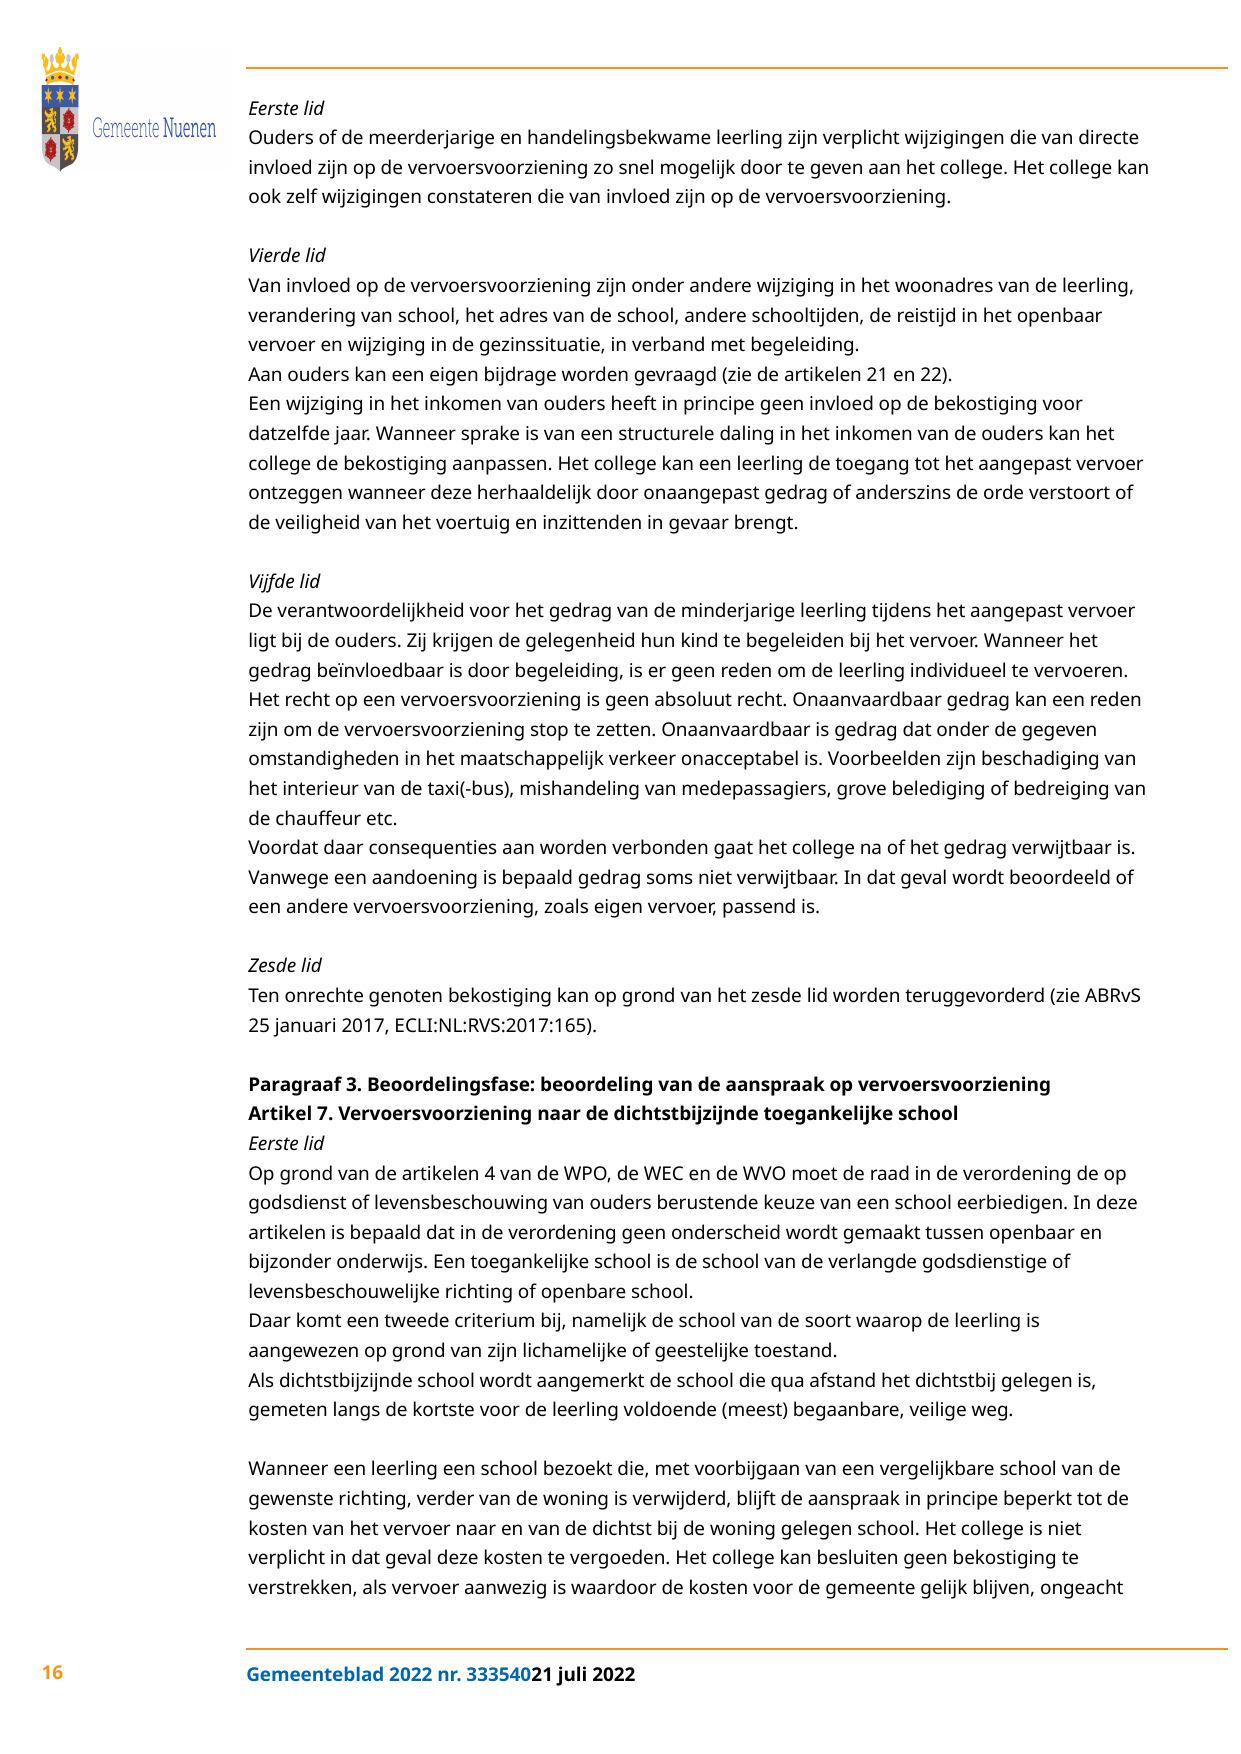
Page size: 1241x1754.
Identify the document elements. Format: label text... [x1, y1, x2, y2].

text Eerste lid [248, 95, 1152, 121]
text Artikel 7. Vervoersvoorziening naar de dichtstbijzijnde toegankelijke school [248, 1101, 1152, 1126]
text De verantwoordelijkheid voor het gedrag van de minderjarige leerling tijdens het aangepast vervoer ligt bij de ouders. Zij krijgen de gelegenheid hun kind te begeleiden bij het vervoer. Wanneer het gedrag beïnvloedbaar is door begeleiding, is er geen reden om de leerling individueel te vervoeren. [248, 598, 1152, 683]
text Daar komt een tweede criterium bij, namelijk de school van de soort waarop de leerling is aangewezen op grond van zijn lichamelijke of geestelijke toestand. [248, 1308, 1152, 1363]
text Paragraaf 3. Beoordelingsfase: beoordeling van de aanspraak op vervoersvoorziening [248, 1071, 1152, 1097]
text Eerste lid [248, 1130, 1152, 1156]
text Zesde lid [248, 953, 1152, 978]
text Aan ouders kan een eigen bijdrage worden gevraagd (zie de artikelen 21 en 22). [248, 361, 1152, 387]
text Vierde lid [248, 243, 1152, 268]
text Als dichtstbijzijnde school wordt aangemerkt de school die qua afstand het dichtstbij gelegen is, gemeten langs de kortste voor de leerling voldoende (meest) begaanbare, veilige weg. [248, 1367, 1152, 1422]
text Het recht op een vervoersvoorziening is geen absoluut recht. Onaanvaardbaar gedrag kan een reden zijn om de vervoersvoorziening stop te zetten. Onaanvaardbaar is gedrag dat onder de gegeven omstandigheden in het maatschappelijk verkeer onacceptabel is. Voorbeelden zijn beschadiging van het interieur van de taxi(-bus), mishandeling van medepassagiers, grove belediging of bedreiging van de chauffeur etc. [248, 686, 1152, 831]
text Ouders of de meerderjarige en handelingsbekwame leerling zijn verplicht wijzigingen die van directe invloed zijn op de vervoersvoorziening zo snel mogelijk door te geven aan het college. Het college kan ook zelf wijzigingen constateren die van invloed zijn op de vervoersvoorziening. [248, 124, 1152, 209]
text Voordat daar consequenties aan worden verbonden gaat het college na of het gedrag verwijtbaar is. Vanwege een aandoening is bepaald gedrag soms niet verwijtbaar. In dat geval wordt beoordeeld of een andere vervoersvoorziening, zoals eigen vervoer, passend is. [248, 834, 1152, 919]
text Een wijziging in het inkomen van ouders heeft in principe geen invloed op de bekostiging voor datzelfde jaar. Wanneer sprake is van een structurele daling in het inkomen van de ouders kan het college de bekostiging aanpassen. Het college kan een leerling de toegang tot het aangepast vervoer ontzeggen wanneer deze herhaaldelijk door onaangepast gedrag of anderszins de orde verstoort of de veiligheid van het voertuig en inzittenden in gevaar brengt. [248, 391, 1152, 535]
text Vijfde lid [248, 568, 1152, 594]
text Wanneer een leerling een school bezoekt die, met voorbijgaan van een vergelijkbare school van de gewenste richting, verder van de woning is verwijderd, blijft de aanspraak in principe beperkt tot de kosten van het vervoer naar en van de dichtst bij de woning gelegen school. Het college is niet verplicht in dat geval deze kosten te vergoeden. Het college kan besluiten geen bekostiging te verstrekken, als vervoer aanwezig is waardoor de kosten voor de gemeente gelijk blijven, ongeacht [248, 1456, 1152, 1600]
text Op grond van de artikelen 4 van de WPO, de WEC en de WVO moet de raad in de verordening de op godsdienst of levensbeschouwing van ouders berustende keuze van een school eerbiedigen. In deze artikelen is bepaald dat in de verordening geen onderscheid wordt gemaakt tussen openbaar en bijzonder onderwijs. Een toegankelijke school is de school van de verlangde godsdienstige of levensbeschouwelijke richting of openbare school. [248, 1160, 1152, 1304]
text Van invloed op de vervoersvoorziening zijn onder andere wijziging in het woonadres van de leerling, verandering van school, het adres van de school, andere schooltijden, de reistijd in het openbaar vervoer en wijziging in de gezinssituatie, in verband met begeleiding. [248, 272, 1152, 357]
picture [41, 47, 231, 172]
text Ten onrechte genoten bekostiging kan op grond van het zesde lid worden teruggevorderd (zie ABRvS 25 januari 2017, ECLI:NL:RVS:2017:165). [248, 982, 1152, 1038]
